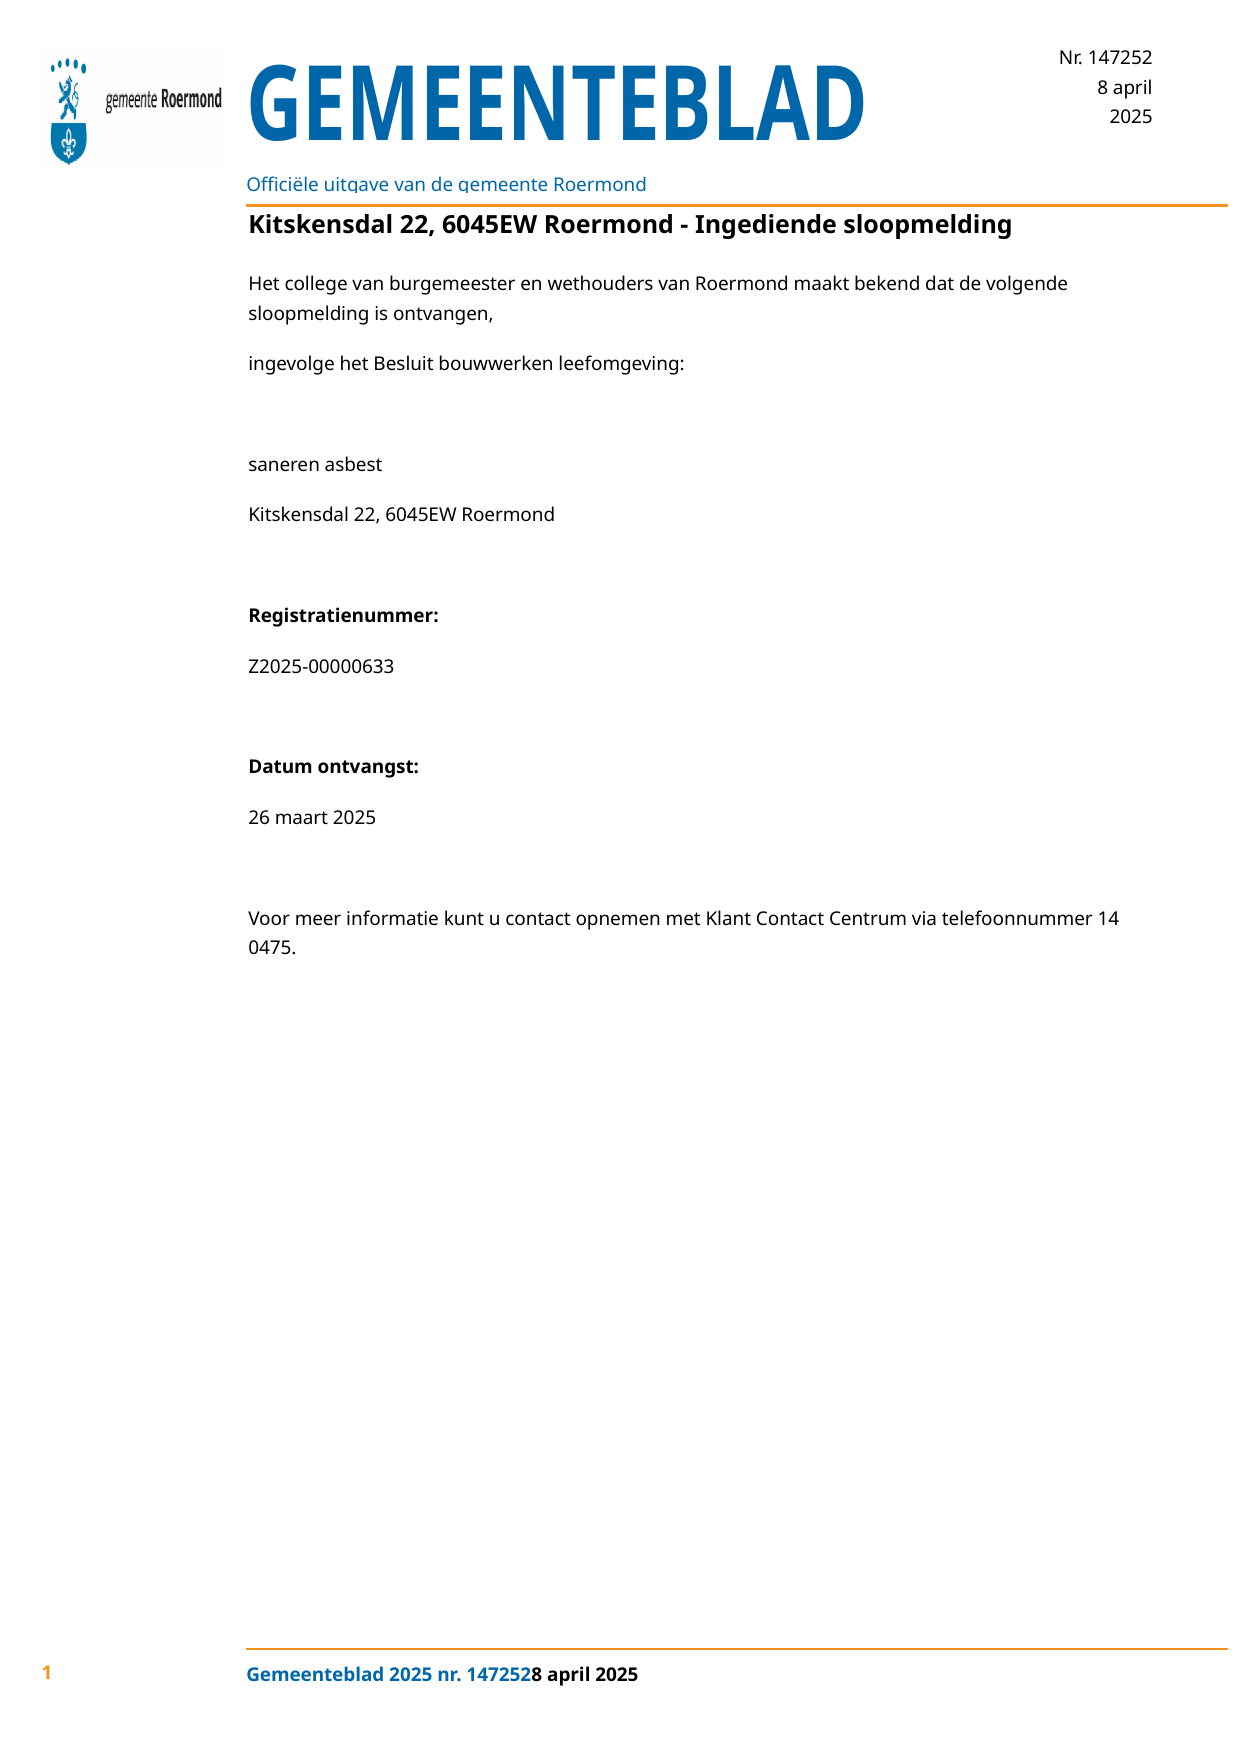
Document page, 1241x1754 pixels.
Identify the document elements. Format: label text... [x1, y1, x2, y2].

text Kitskensdal 22, 6045EW Roermond [248, 502, 1152, 527]
text Voor meer informatie kunt u contact opnemen met Klant Contact Centrum via telefoonnummer 14 0475. [248, 905, 1152, 960]
text Datum ontvangst: [248, 754, 1152, 779]
text Z2025-00000633 [248, 653, 1152, 678]
text ingevolge het Besluit bouwwerken leefomgeving: [248, 350, 1152, 376]
text saneren asbest [248, 451, 1152, 477]
picture [41, 47, 231, 172]
text 26 maart 2025 [248, 804, 1152, 830]
text Het college van burgemeester en wethouders van Roermond maakt bekend dat de volgende sloopmelding is ontvangen, [248, 270, 1152, 326]
text Registratienummer: [248, 602, 1152, 628]
text Kitskensdal 22, 6045EW Roermond - Ingediende sloopmelding [248, 207, 1152, 241]
